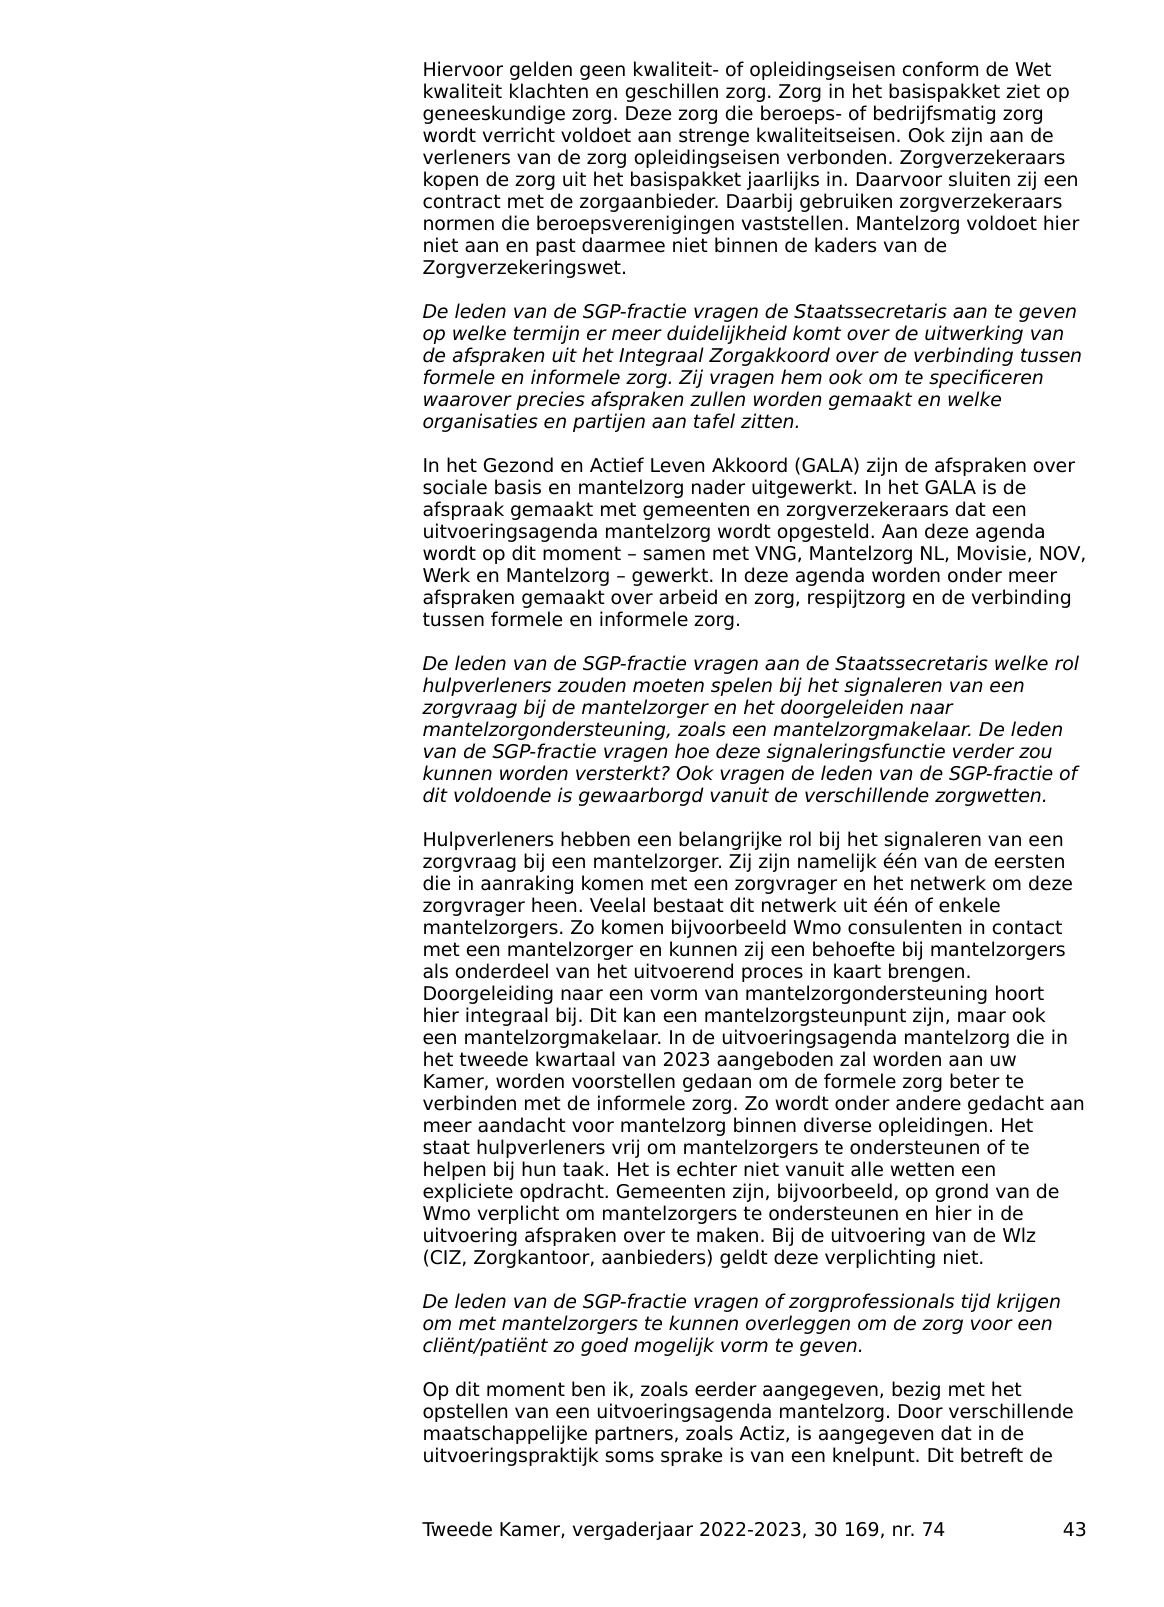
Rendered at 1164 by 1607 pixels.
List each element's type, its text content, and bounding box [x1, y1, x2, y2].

text De leden van de SGP-fractie vragen de Staatssecretaris aan te geven op welke termijn er meer duidelijkheid komt over de uitwerking van de afspraken uit het Integraal Zorgakkoord over de verbinding tussen formele en informele zorg. Zij vragen hem ook om te specificeren waarover precies afspraken zullen worden gemaakt en welke organisaties en partijen aan tafel zitten. [422, 301, 1087, 433]
text In het Gezond en Actief Leven Akkoord (GALA) zijn de afspraken over sociale basis en mantelzorg nader uitgewerkt. In het GALA is de afspraak gemaakt met gemeenten en zorgverzekeraars dat een uitvoeringsagenda mantelzorg wordt opgesteld. Aan deze agenda wordt op dit moment – samen met VNG, Mantelzorg NL, Movisie, NOV, Werk en Mantelzorg – gewerkt. In deze agenda worden onder meer afspraken gemaakt over arbeid en zorg, respijtzorg en de verbinding tussen formele en informele zorg. [422, 455, 1087, 631]
text Hulpverleners hebben een belangrijke rol bij het signaleren van een zorgvraag bij een mantelzorger. Zij zijn namelijk één van de eersten die in aanraking komen met een zorgvrager en het netwerk om deze zorgvrager heen. Veelal bestaat dit netwerk uit één of enkele mantelzorgers. Zo komen bijvoorbeeld Wmo consulenten in contact met een mantelzorger en kunnen zij een behoefte bij mantelzorgers als onderdeel van het uitvoerend proces in kaart brengen. Doorgeleiding naar een vorm van mantelzorgondersteuning hoort hier integraal bij. Dit kan een mantelzorgsteunpunt zijn, maar ook een mantelzorgmakelaar. In de uitvoeringsagenda mantelzorg die in het tweede kwartaal van 2023 aangeboden zal worden aan uw Kamer, worden voorstellen gedaan om de formele zorg beter te verbinden met de informele zorg. Zo wordt onder andere gedacht aan meer aandacht voor mantelzorg binnen diverse opleidingen. Het staat hulpverleners vrij om mantelzorgers te ondersteunen of te helpen bij hun taak. Het is echter niet vanuit alle wetten een expliciete opdracht. Gemeenten zijn, bijvoorbeeld, op grond van de Wmo verplicht om mantelzorgers te ondersteunen en hier in de uitvoering afspraken over te maken. Bij de uitvoering van de Wlz (CIZ, Zorgkantoor, aanbieders) geldt deze verplichting niet. [422, 829, 1087, 1269]
text Op dit moment ben ik, zoals eerder aangegeven, bezig met het opstellen van een uitvoeringsagenda mantelzorg. Door verschillende maatschappelijke partners, zoals Actiz, is aangegeven dat in de uitvoeringspraktijk soms sprake is van een knelpunt. Dit betreft de [422, 1379, 1087, 1467]
text De leden van de SGP-fractie vragen aan de Staatssecretaris welke rol hulpverleners zouden moeten spelen bij het signaleren van een zorgvraag bij de mantelzorger en het doorgeleiden naar mantelzorgondersteuning, zoals een mantelzorgmakelaar. De leden van de SGP-fractie vragen hoe deze signaleringsfunctie verder zou kunnen worden versterkt? Ook vragen de leden van de SGP-fractie of dit voldoende is gewaarborgd vanuit de verschillende zorgwetten. [422, 653, 1087, 807]
text Hiervoor gelden geen kwaliteit- of opleidingseisen conform de Wet kwaliteit klachten en geschillen zorg. Zorg in het basispakket ziet op geneeskundige zorg. Deze zorg die beroeps- of bedrijfsmatig zorg wordt verricht voldoet aan strenge kwaliteitseisen. Ook zijn aan de verleners van de zorg opleidingseisen verbonden. Zorgverzekeraars kopen de zorg uit het basispakket jaarlijks in. Daarvoor sluiten zij een contract met de zorgaanbieder. Daarbij gebruiken zorgverzekeraars normen die beroepsverenigingen vaststellen. Mantelzorg voldoet hier niet aan en past daarmee niet binnen de kaders van de Zorgverzekeringswet. [422, 59, 1087, 279]
text De leden van de SGP-fractie vragen of zorgprofessionals tijd krijgen om met mantelzorgers te kunnen overleggen om de zorg voor een cliënt/patiënt zo goed mogelijk vorm te geven. [422, 1291, 1087, 1357]
